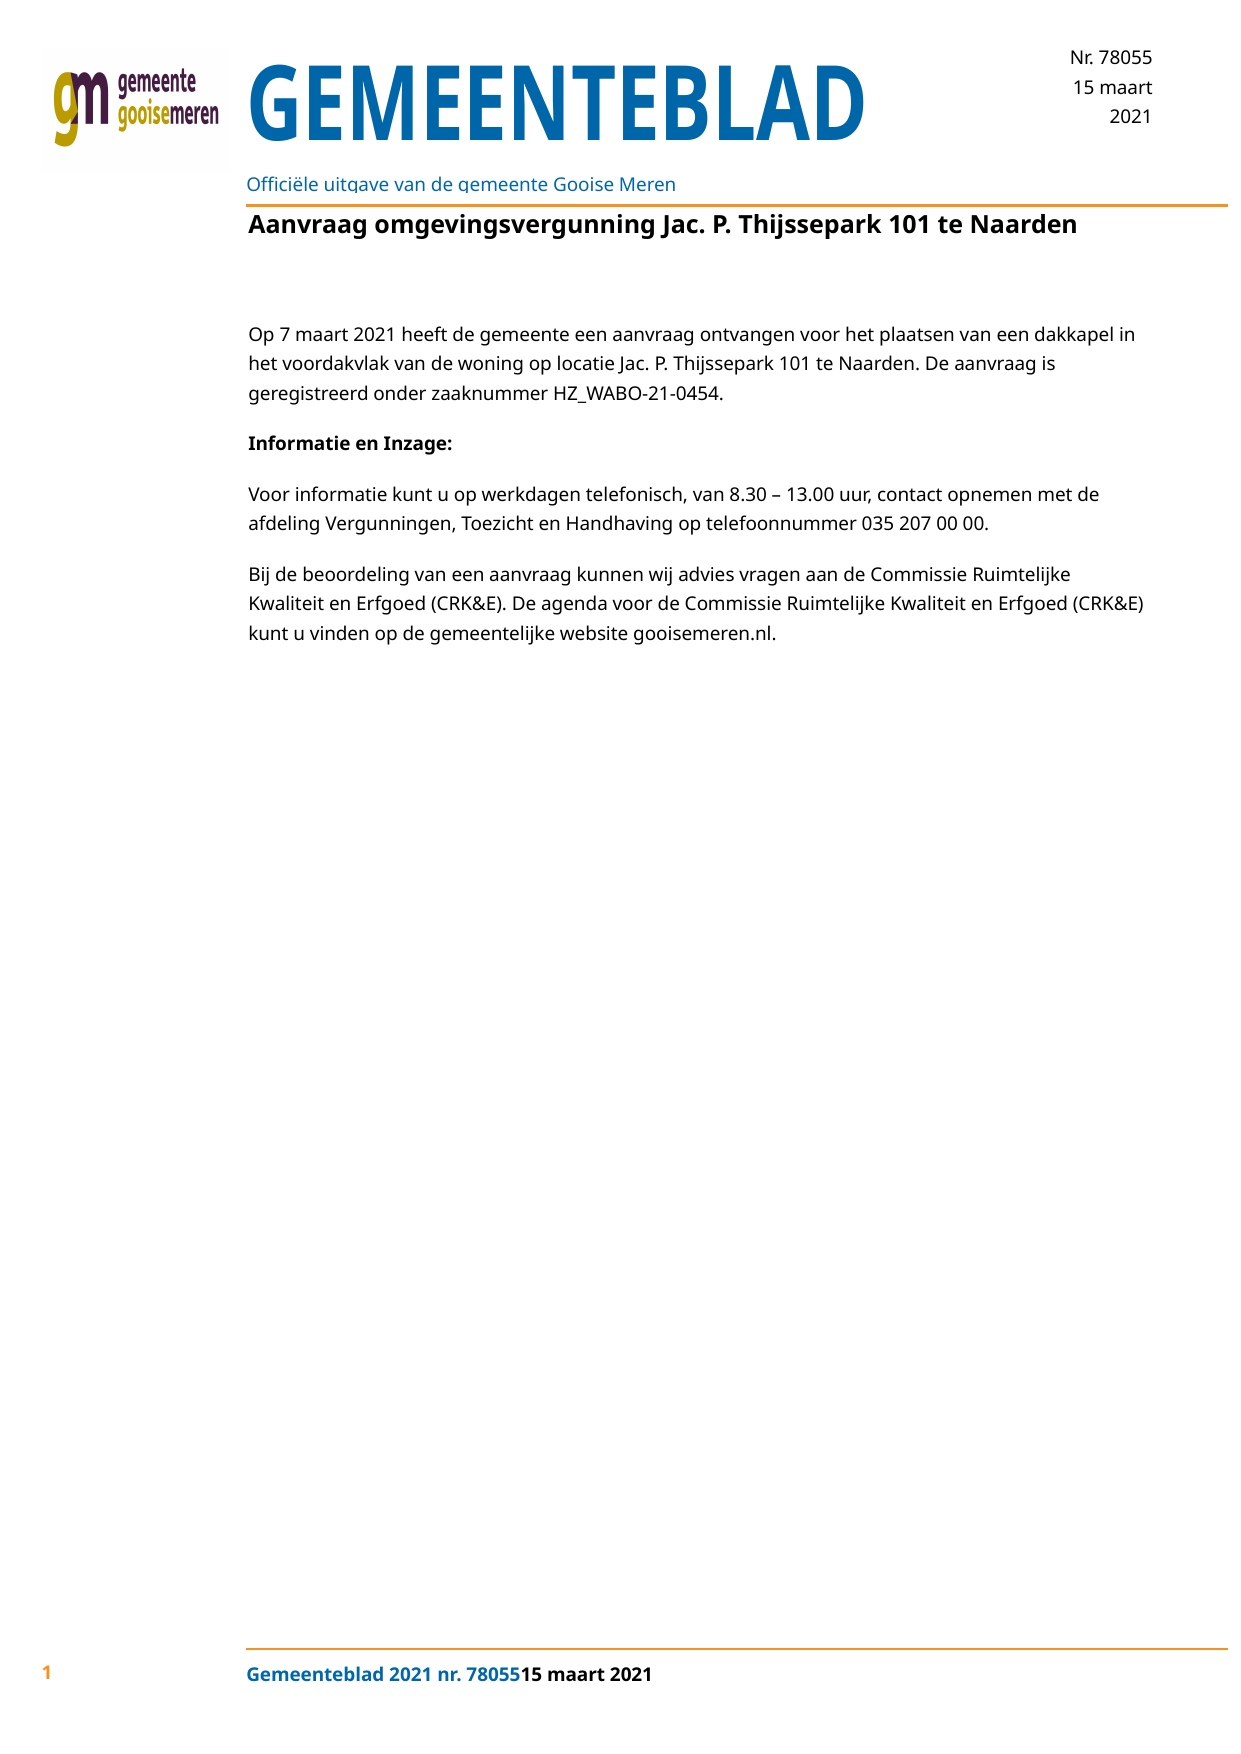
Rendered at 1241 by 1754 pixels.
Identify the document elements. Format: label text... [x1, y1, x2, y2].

text Op 7 maart 2021 heeft de gemeente een aanvraag ontvangen voor het plaatsen van een dakkapel in het voordakvlak van de woning op locatie Jac. P. Thijssepark 101 te Naarden. De aanvraag is geregistreerd onder zaaknummer HZ_WABO-21-0454. [248, 321, 1152, 406]
text Bij de beoordeling van een aanvraag kunnen wij advies vragen aan de Commissie Ruimtelijke Kwaliteit en Erfgoed (CRK&E). De agenda voor de Commissie Ruimtelijke Kwaliteit en Erfgoed (CRK&E) kunt u vinden op de gemeentelijke website gooisemeren.nl. [248, 561, 1152, 646]
text Voor informatie kunt u op werkdagen telefonisch, van 8.30 – 13.00 uur, contact opnemen met de afdeling Vergunningen, Toezicht en Handhaving op telefoonnummer 035 207 00 00. [248, 481, 1152, 536]
text Informatie en Inzage: [248, 430, 1152, 456]
text Aanvraag omgevingsvergunning Jac. P. Thijssepark 101 te Naarden [248, 207, 1152, 241]
picture [41, 47, 231, 172]
